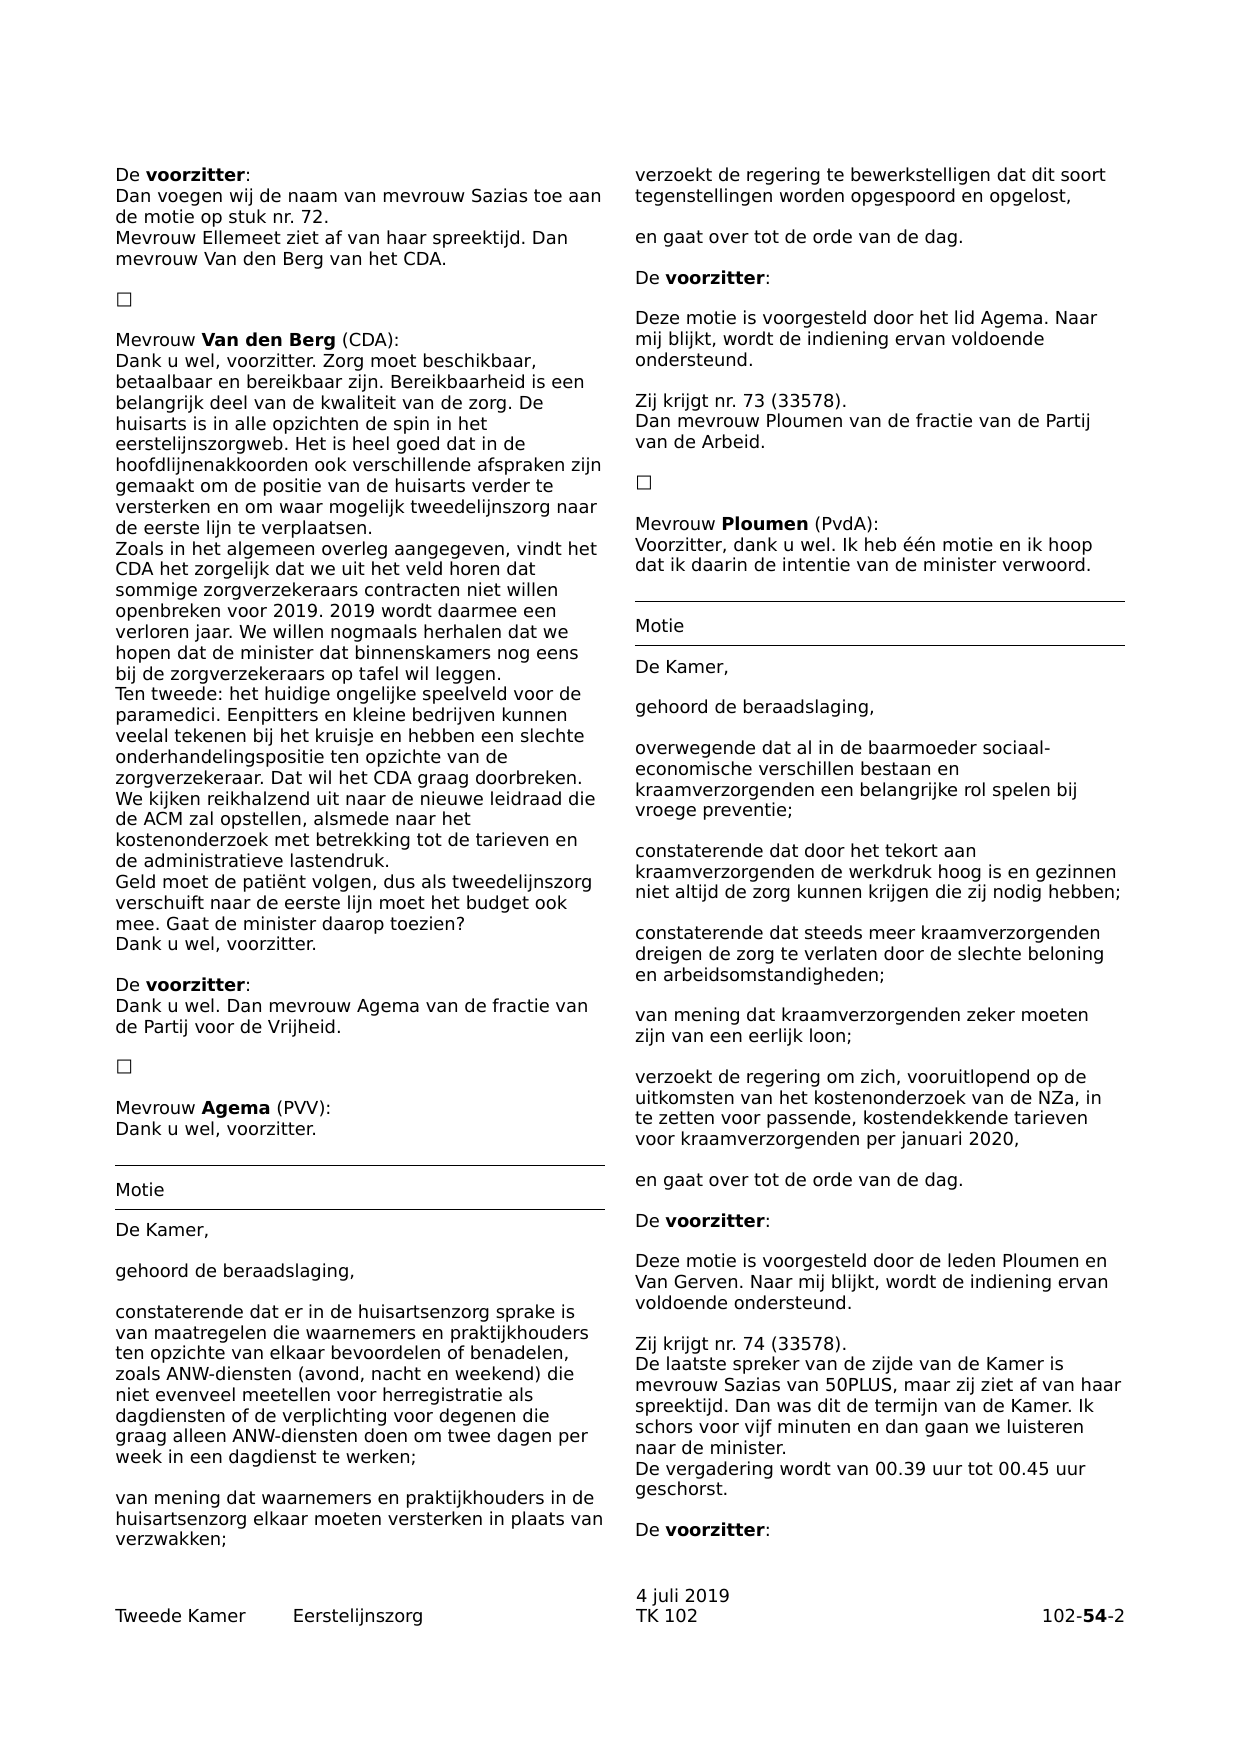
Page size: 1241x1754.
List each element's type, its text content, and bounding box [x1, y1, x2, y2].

text Dank u wel, voorzitter. Zorg moet beschikbaar, betaalbaar en bereikbaar zijn. Bereikbaarheid is een belangrijk deel van de kwaliteit van de zorg. De huisarts is in alle opzichten de spin in het eerstelijnszorgweb. Het is heel goed dat in de hoofdlijnenakkoorden ook verschillende afspraken zijn gemaakt om de positie van de huisarts verder te versterken en om waar mogelijk tweedelijnszorg naar de eerste lijn te verplaatsen. [115, 351, 605, 538]
text Deze motie is voorgesteld door de leden Ploumen en Van Gerven. Naar mij blijkt, wordt de indiening ervan voldoende ondersteund. [635, 1251, 1125, 1313]
text De voorzitter: [115, 165, 605, 186]
text ⬜ [635, 473, 1125, 493]
text Zoals in het algemeen overleg aangegeven, vindt het CDA het zorgelijk dat we uit het veld horen dat sommige zorgverzekeraars contracten niet willen openbreken voor 2019. 2019 wordt daarmee een verloren jaar. We willen nogmaals herhalen dat we hopen dat de minister dat binnenskamers nog eens bij de zorgverzekeraars op tafel wil leggen. [115, 538, 605, 684]
text ⬜ [115, 1057, 605, 1078]
text Zij krijgt nr. 73 (33578). [635, 390, 1125, 411]
text De vergadering wordt van 00.39 uur tot 00.45 uur geschorst. [635, 1458, 1125, 1500]
text De Kamer, [115, 1220, 605, 1241]
text gehoord de beraadslaging, [635, 697, 1125, 718]
text Motie [115, 1179, 605, 1200]
text ⬜ [115, 289, 605, 310]
text Mevrouw Agema (PVV): [115, 1098, 605, 1119]
text Mevrouw Ellemeet ziet af van haar spreektijd. Dan mevrouw Van den Berg van het CDA. [115, 228, 605, 269]
text Motie [635, 616, 1125, 637]
text gehoord de beraadslaging, [115, 1261, 605, 1282]
text overwegende dat al in de baarmoeder sociaal-economische verschillen bestaan en kraamverzorgenden een belangrijke rol spelen bij vroege preventie; [635, 738, 1125, 821]
text Mevrouw Ploumen (PvdA): [635, 513, 1125, 534]
text De voorzitter: [115, 975, 605, 996]
text Ten tweede: het huidige ongelijke speelveld voor de paramedici. Eenpitters en kleine bedrijven kunnen veelal tekenen bij het kruisje en hebben een slechte onderhandelingspositie ten opzichte van de zorgverzekeraar. Dat wil het CDA graag doorbreken. We kijken reikhalzend uit naar de nieuwe leidraad die de ACM zal opstellen, alsmede naar het kostenonderzoek met betrekking tot de tarieven en de administratieve lastendruk. [115, 684, 605, 872]
text Deze motie is voorgesteld door het lid Agema. Naar mij blijkt, wordt de indiening ervan voldoende ondersteund. [635, 308, 1125, 370]
text en gaat over tot de orde van de dag. [635, 1170, 1125, 1190]
text verzoekt de regering te bewerkstelligen dat dit soort tegenstellingen worden opgespoord en opgelost, [635, 165, 1125, 207]
text Zij krijgt nr. 74 (33578). [635, 1333, 1125, 1354]
text Dank u wel, voorzitter. [115, 934, 605, 955]
text Voorzitter, dank u wel. Ik heb één motie en ik hoop dat ik daarin de intentie van de minister verwoord. [635, 534, 1125, 576]
text constaterende dat steeds meer kraamverzorgenden dreigen de zorg te verlaten door de slechte beloning en arbeidsomstandigheden; [635, 923, 1125, 985]
text Dan voegen wij de naam van mevrouw Sazias toe aan de motie op stuk nr. 72. [115, 186, 605, 228]
text De voorzitter: [635, 1520, 1125, 1541]
text Dank u wel, voorzitter. [115, 1119, 605, 1140]
text Dank u wel. Dan mevrouw Agema van de fractie van de Partij voor de Vrijheid. [115, 996, 605, 1037]
text De laatste spreker van de zijde van de Kamer is mevrouw Sazias van 50PLUS, maar zij ziet af van haar spreektijd. Dan was dit de termijn van de Kamer. Ik schors voor vijf minuten en dan gaan we luisteren naar de minister. [635, 1354, 1125, 1458]
text en gaat over tot de orde van de dag. [635, 227, 1125, 247]
text Mevrouw Van den Berg (CDA): [115, 330, 605, 351]
text van mening dat waarnemers en praktijkhouders in de huisartsenzorg elkaar moeten versterken in plaats van verzwakken; [115, 1488, 605, 1550]
text De voorzitter: [635, 267, 1125, 288]
text constaterende dat er in de huisartsenzorg sprake is van maatregelen die waarnemers en praktijkhouders ten opzichte van elkaar bevoordelen of benadelen, zoals ANW-diensten (avond, nacht en weekend) die niet evenveel meetellen voor herregistratie als dagdiensten of de verplichting voor degenen die graag alleen ANW-diensten doen om twee dagen per week in een dagdienst te werken; [115, 1302, 605, 1468]
text van mening dat kraamverzorgenden zeker moeten zijn van een eerlijk loon; [635, 1005, 1125, 1047]
text constaterende dat door het tekort aan kraamverzorgenden de werkdruk hoog is en gezinnen niet altijd de zorg kunnen krijgen die zij nodig hebben; [635, 841, 1125, 903]
text Geld moet de patiënt volgen, dus als tweedelijnszorg verschuift naar de eerste lijn moet het budget ook mee. Gaat de minister daarop toezien? [115, 872, 605, 934]
text Dan mevrouw Ploumen van de fractie van de Partij van de Arbeid. [635, 411, 1125, 453]
text De voorzitter: [635, 1210, 1125, 1231]
text De Kamer, [635, 657, 1125, 677]
text verzoekt de regering om zich, vooruitlopend op de uitkomsten van het kostenonderzoek van de NZa, in te zetten voor passende, kostendekkende tarieven voor kraamverzorgenden per januari 2020, [635, 1067, 1125, 1150]
